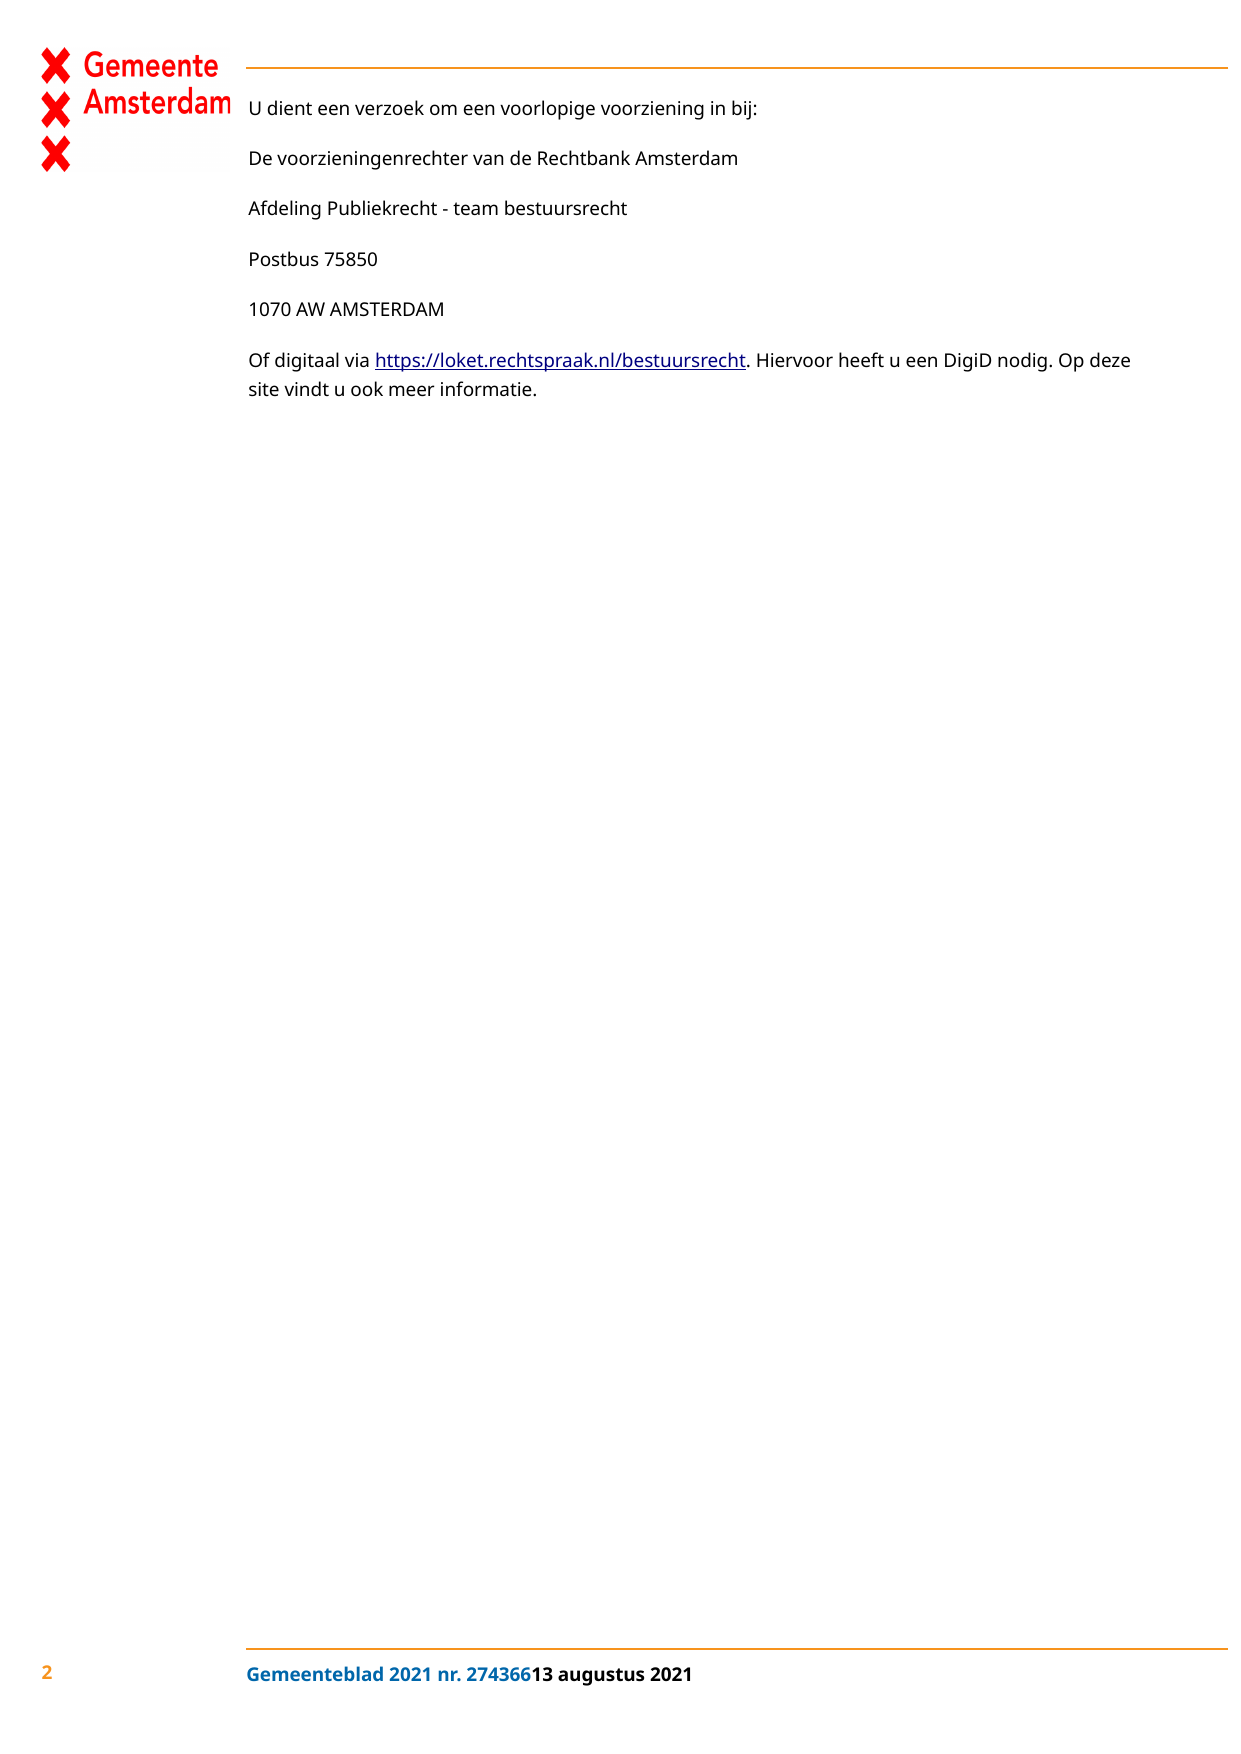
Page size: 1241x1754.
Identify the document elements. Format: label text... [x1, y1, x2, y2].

text Postbus 75850 [248, 246, 1152, 272]
text Afdeling Publiekrecht - team bestuursrecht [248, 196, 1152, 221]
text Of digitaal via https://loket.rechtspraak.nl/bestuursrecht. Hiervoor heeft u een DigiD nodig. Op deze site vindt u ook meer informatie. [248, 347, 1152, 402]
text De voorzieningenrechter van de Rechtbank Amsterdam [248, 145, 1152, 171]
picture [41, 47, 231, 172]
text U dient een verzoek om een voorlopige voorziening in bij: [248, 95, 1152, 121]
text 1070 AW AMSTERDAM [248, 296, 1152, 322]
